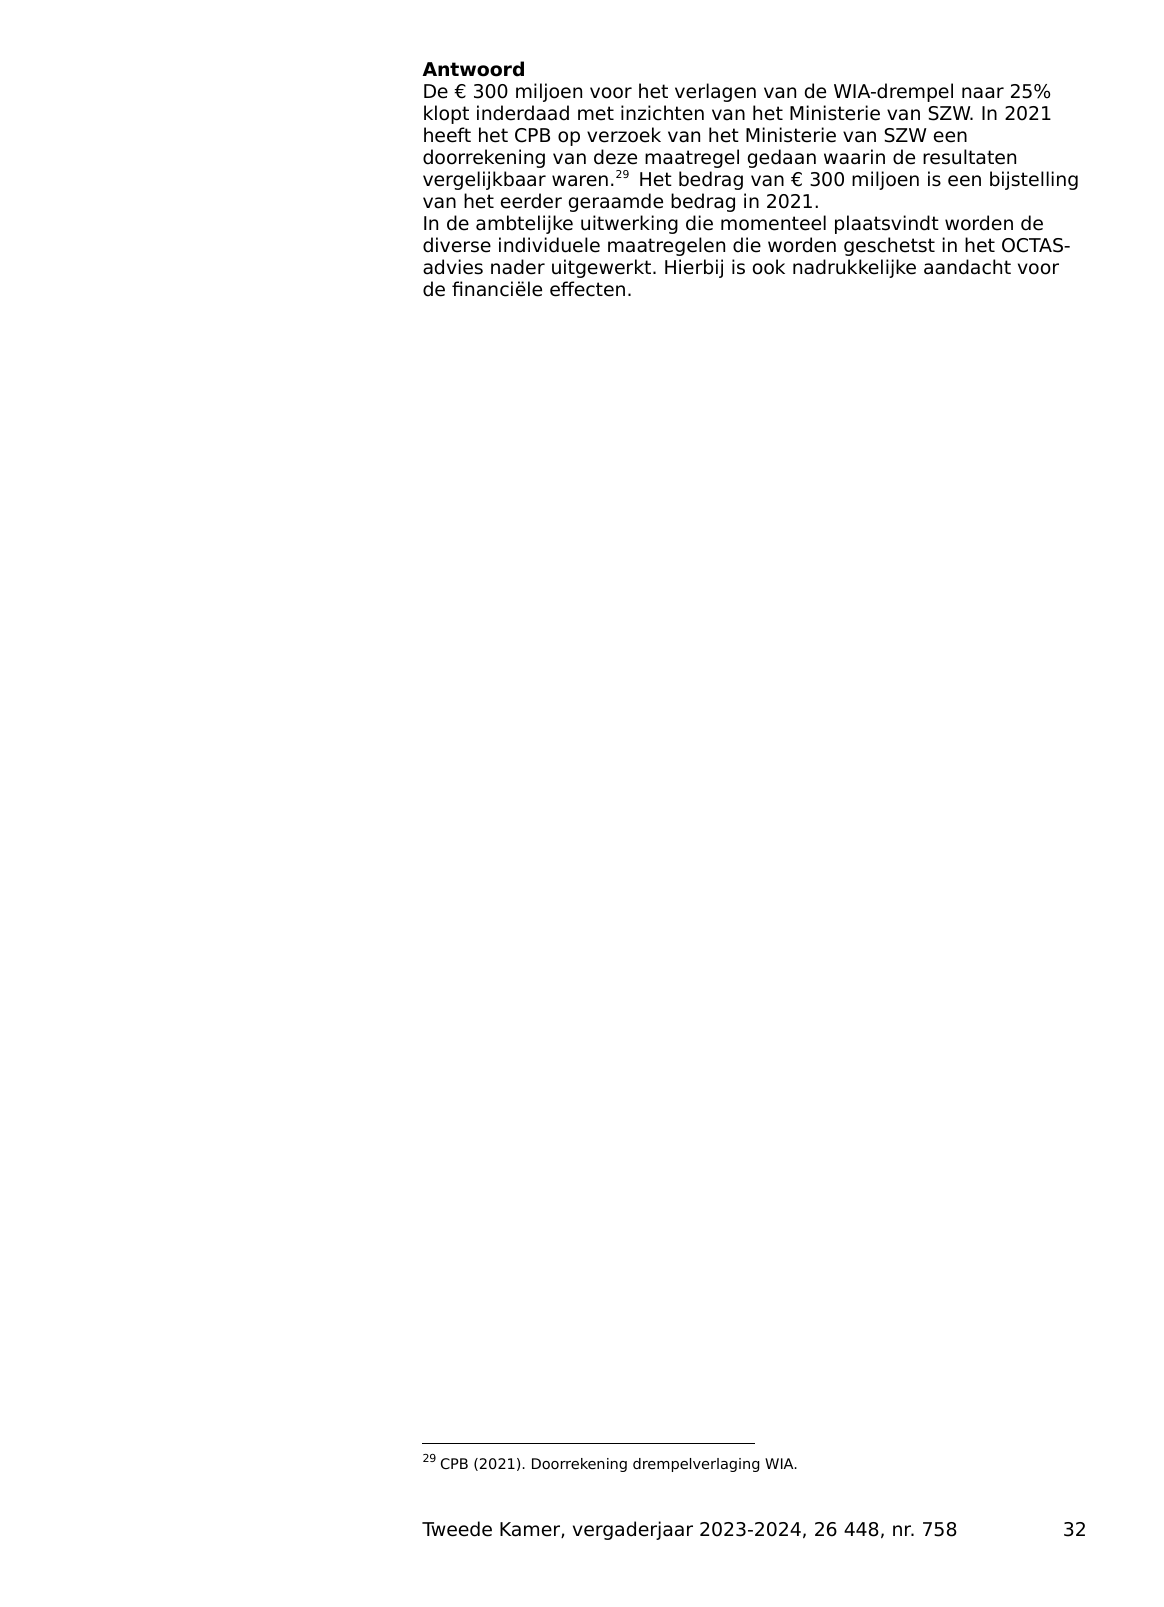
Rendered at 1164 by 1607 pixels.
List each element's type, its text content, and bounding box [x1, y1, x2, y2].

text CPB (2021). Doorrekening drempelverlaging WIA. [422, 1452, 1087, 1474]
text In de ambtelijke uitwerking die momenteel plaatsvindt worden de diverse individuele maatregelen die worden geschetst in het OCTAS-advies nader uitgewerkt. Hierbij is ook nadrukkelijke aandacht voor de financiële effecten. [422, 213, 1087, 301]
text Antwoord [422, 59, 1087, 81]
text De € 300 miljoen voor het verlagen van de WIA-drempel naar 25% klopt inderdaad met inzichten van het Ministerie van SZW. In 2021 heeft het CPB op verzoek van het Ministerie van SZW een doorrekening van deze maatregel gedaan waarin de resultaten vergelijkbaar waren. Het bedrag van € 300 miljoen is een bijstelling van het eerder geraamde bedrag in 2021. [422, 81, 1087, 213]
